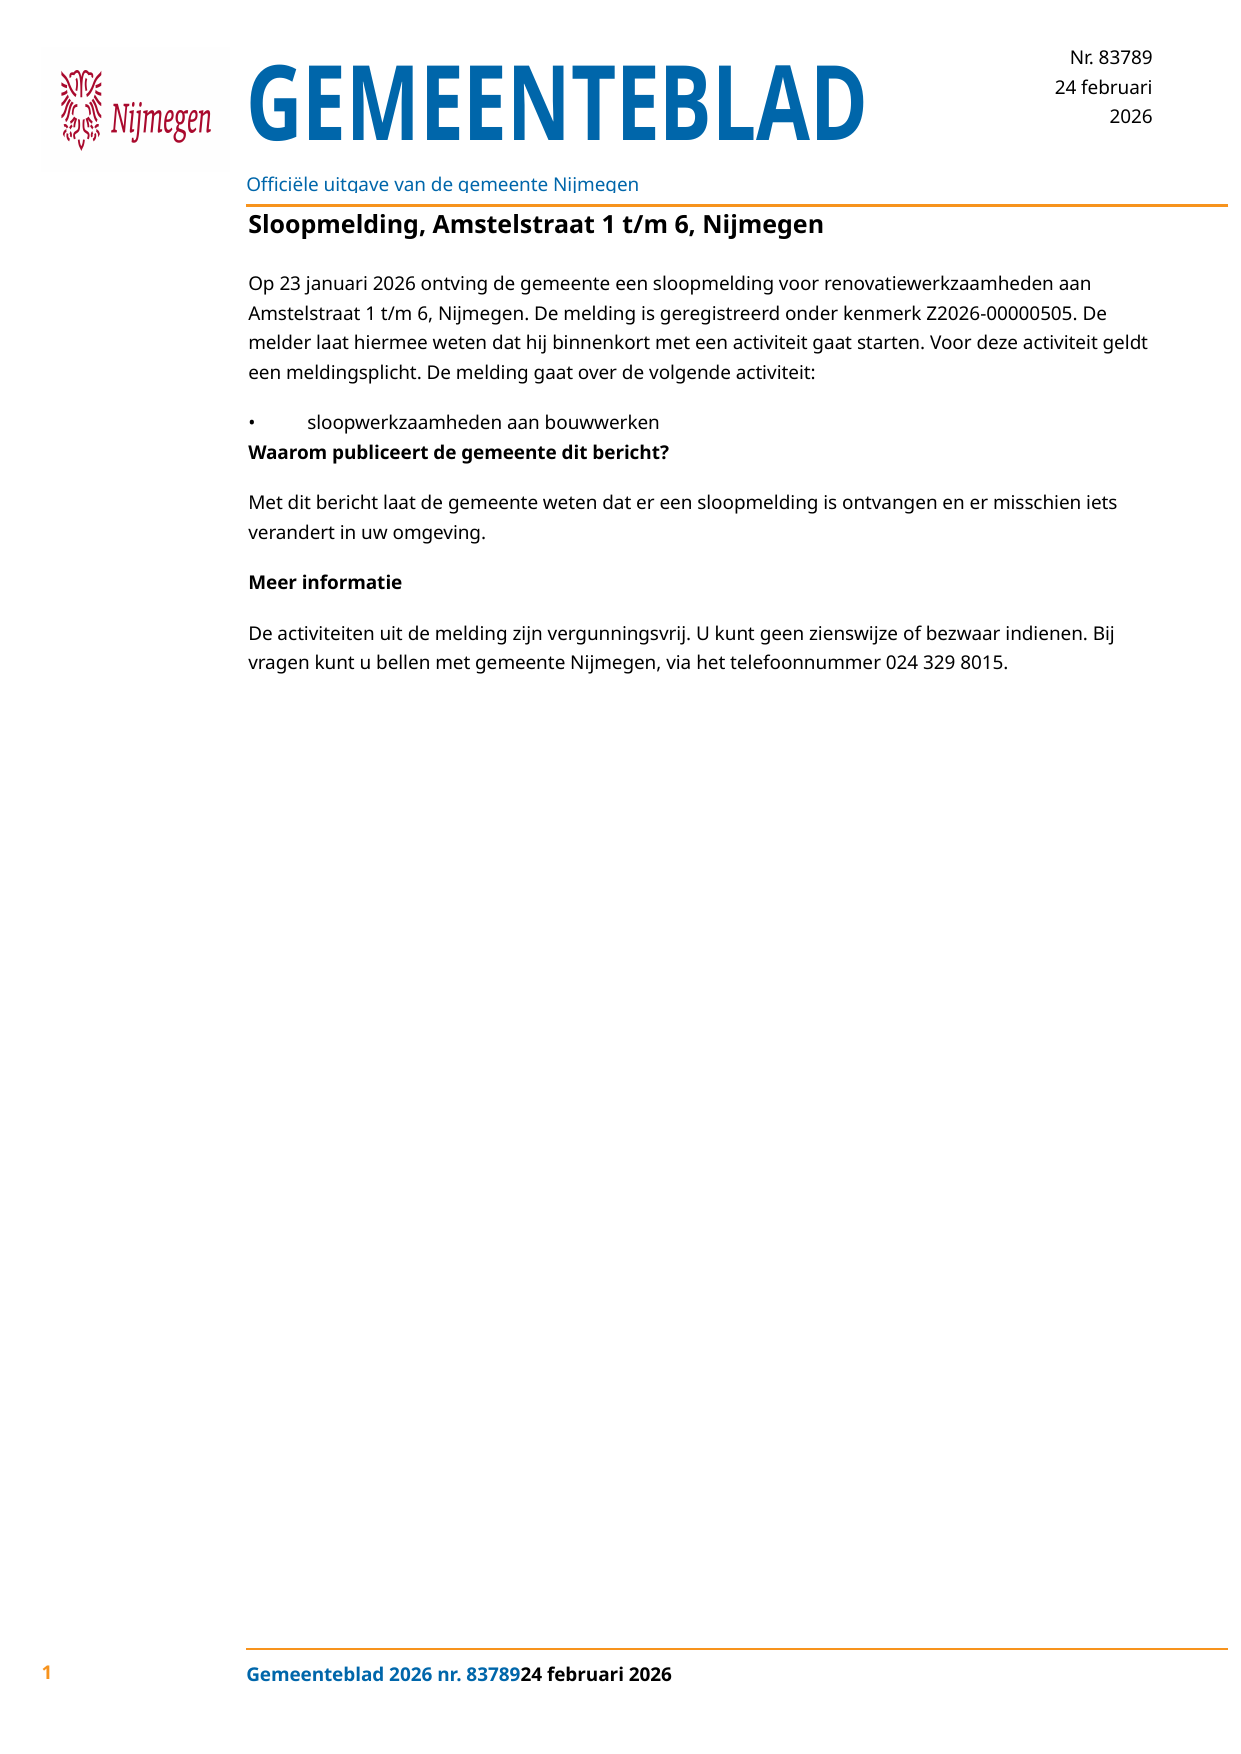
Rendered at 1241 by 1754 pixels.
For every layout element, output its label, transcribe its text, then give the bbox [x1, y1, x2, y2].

text Waarom publiceert de gemeente dit bericht? [248, 439, 1152, 465]
text Meer informatie [248, 569, 1152, 595]
text De activiteiten uit de melding zijn vergunningsvrij. U kunt geen zienswijze of bezwaar indienen. Bij vragen kunt u bellen met gemeente Nijmegen, via het telefoonnummer 024 329 8015. [248, 620, 1152, 675]
text Met dit bericht laat de gemeente weten dat er een sloopmelding is ontvangen en er misschien iets verandert in uw omgeving. [248, 489, 1152, 545]
text Op 23 januari 2026 ontving de gemeente een sloopmelding voor renovatiewerkzaamheden aan Amstelstraat 1 t/m 6, Nijmegen. De melding is geregistreerd onder kenmerk Z2026-00000505. De melder laat hiermee weten dat hij binnenkort met een activiteit gaat starten. Voor deze activiteit geldt een meldingsplicht. De melding gaat over de volgende activiteit: [248, 270, 1152, 385]
list sloopwerkzaamheden aan bouwwerken [248, 409, 1152, 435]
picture [41, 47, 231, 172]
text Sloopmelding, Amstelstraat 1 t/m 6, Nijmegen [248, 207, 1152, 241]
